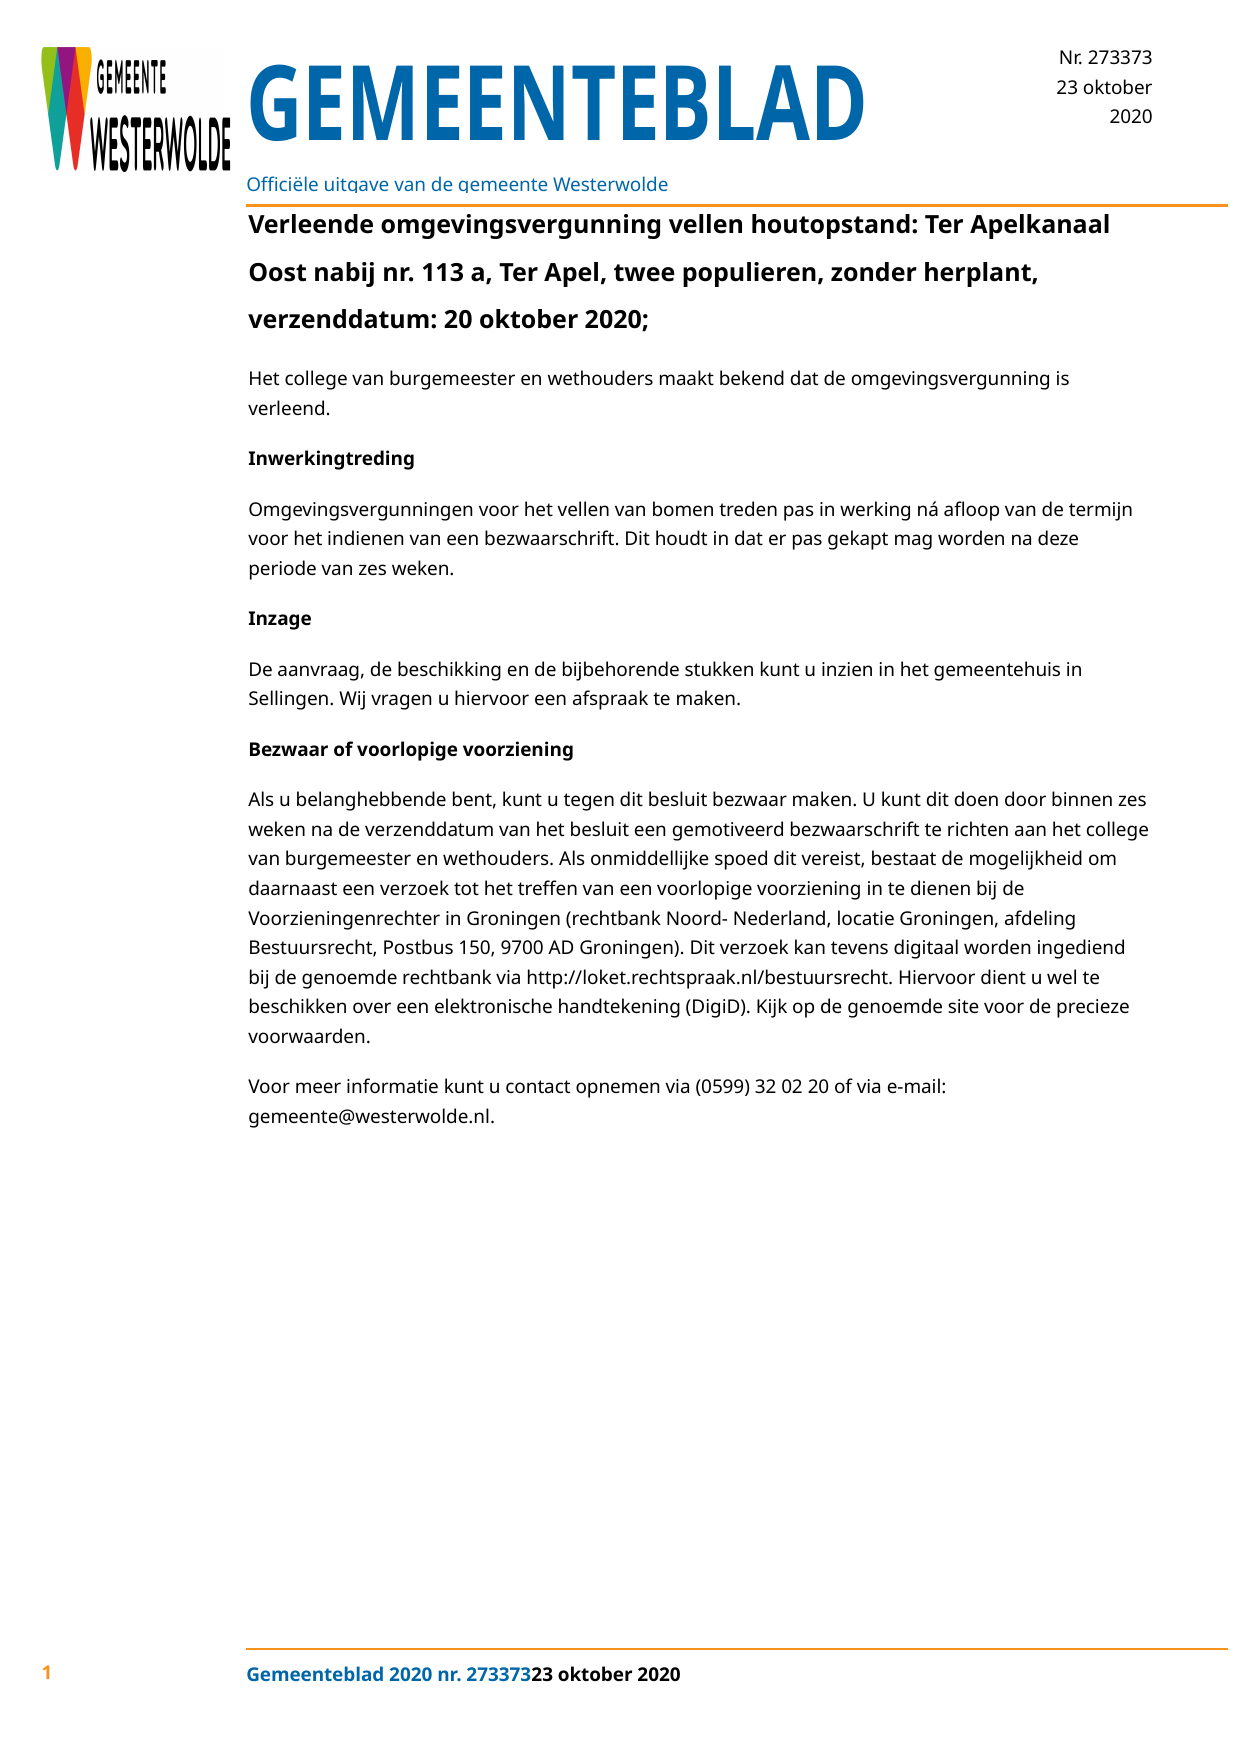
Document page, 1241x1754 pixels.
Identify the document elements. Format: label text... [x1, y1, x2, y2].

text Inzage [248, 606, 1152, 631]
picture [41, 47, 231, 172]
text Omgevingsvergunningen voor het vellen van bomen treden pas in werking ná afloop van de termijn voor het indienen van een bezwaarschrift. Dit houdt in dat er pas gekapt mag worden na deze periode van zes weken. [248, 496, 1152, 581]
text Bezwaar of voorlopige voorziening [248, 736, 1152, 762]
text Het college van burgemeester en wethouders maakt bekend dat de omgevingsvergunning is verleend. [248, 366, 1152, 421]
text Voor meer informatie kunt u contact opnemen via (0599) 32 02 20 of via e-mail: gemeente@westerwolde.nl. [248, 1073, 1152, 1129]
text De aanvraag, de beschikking en de bijbehorende stukken kunt u inzien in het gemeentehuis in Sellingen. Wij vragen u hiervoor een afspraak te maken. [248, 656, 1152, 711]
text Als u belanghebbende bent, kunt u tegen dit besluit bezwaar maken. U kunt dit doen door binnen zes weken na de verzenddatum van het besluit een gemotiveerd bezwaarschrift te richten aan het college van burgemeester en wethouders. Als onmiddellijke spoed dit vereist, bestaat de mogelijkheid om daarnaast een verzoek tot het treffen van een voorlopige voorziening in te dienen bij de Voorzieningenrechter in Groningen (rechtbank Noord- Nederland, locatie Groningen, afdeling Bestuursrecht, Postbus 150, 9700 AD Groningen). Dit verzoek kan tevens digitaal worden ingediend bij de genoemde rechtbank via http://loket.rechtspraak.nl/bestuursrecht. Hiervoor dient u wel te beschikken over een elektronische handtekening (DigiD). Kijk op de genoemde site voor de precieze voorwaarden. [248, 786, 1152, 1049]
text Verleende omgevingsvergunning vellen houtopstand: Ter Apelkanaal Oost nabij nr. 113 a, Ter Apel, twee populieren, zonder herplant, verzenddatum: 20 oktober 2020; [248, 207, 1152, 336]
text Inwerkingtreding [248, 446, 1152, 471]
